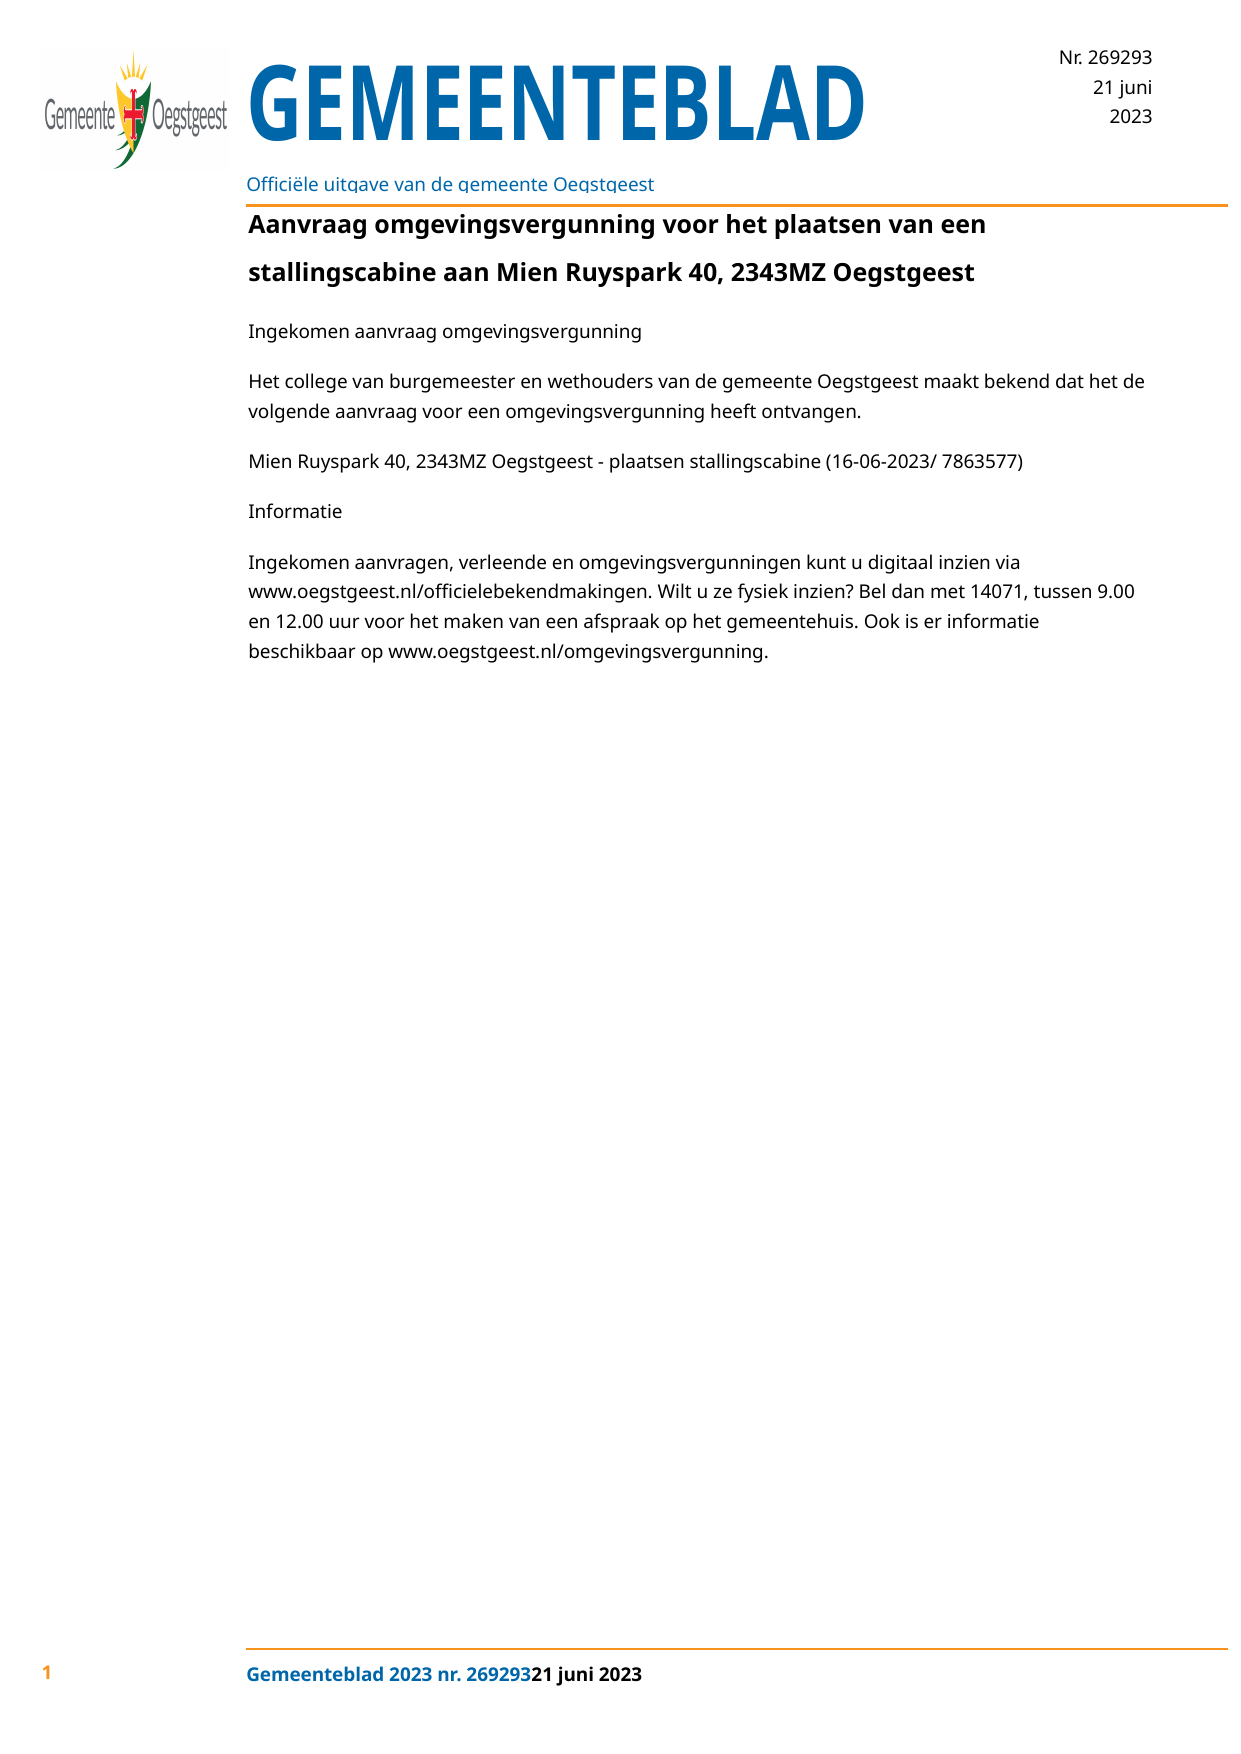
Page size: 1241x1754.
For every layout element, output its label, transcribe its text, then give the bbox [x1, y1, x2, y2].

text Mien Ruyspark 40, 2343MZ Oegstgeest - plaatsen stallingscabine (16-06-2023/ 7863577) [248, 448, 1152, 474]
text Ingekomen aanvraag omgevingsvergunning [248, 318, 1152, 344]
text Informatie [248, 499, 1152, 524]
text Ingekomen aanvragen, verleende en omgevingsvergunningen kunt u digitaal inzien via www.oegstgeest.nl/officielebekendmakingen. Wilt u ze fysiek inzien? Bel dan met 14071, tussen 9.00 en 12.00 uur voor het maken van een afspraak op het gemeentehuis. Ook is er informatie beschikbaar op www.oegstgeest.nl/omgevingsvergunning. [248, 549, 1152, 664]
text Het college van burgemeester en wethouders van de gemeente Oegstgeest maakt bekend dat het de volgende aanvraag voor een omgevingsvergunning heeft ontvangen. [248, 368, 1152, 424]
text Aanvraag omgevingsvergunning voor het plaatsen van een stallingscabine aan Mien Ruyspark 40, 2343MZ Oegstgeest [248, 207, 1152, 288]
picture [41, 47, 231, 172]
